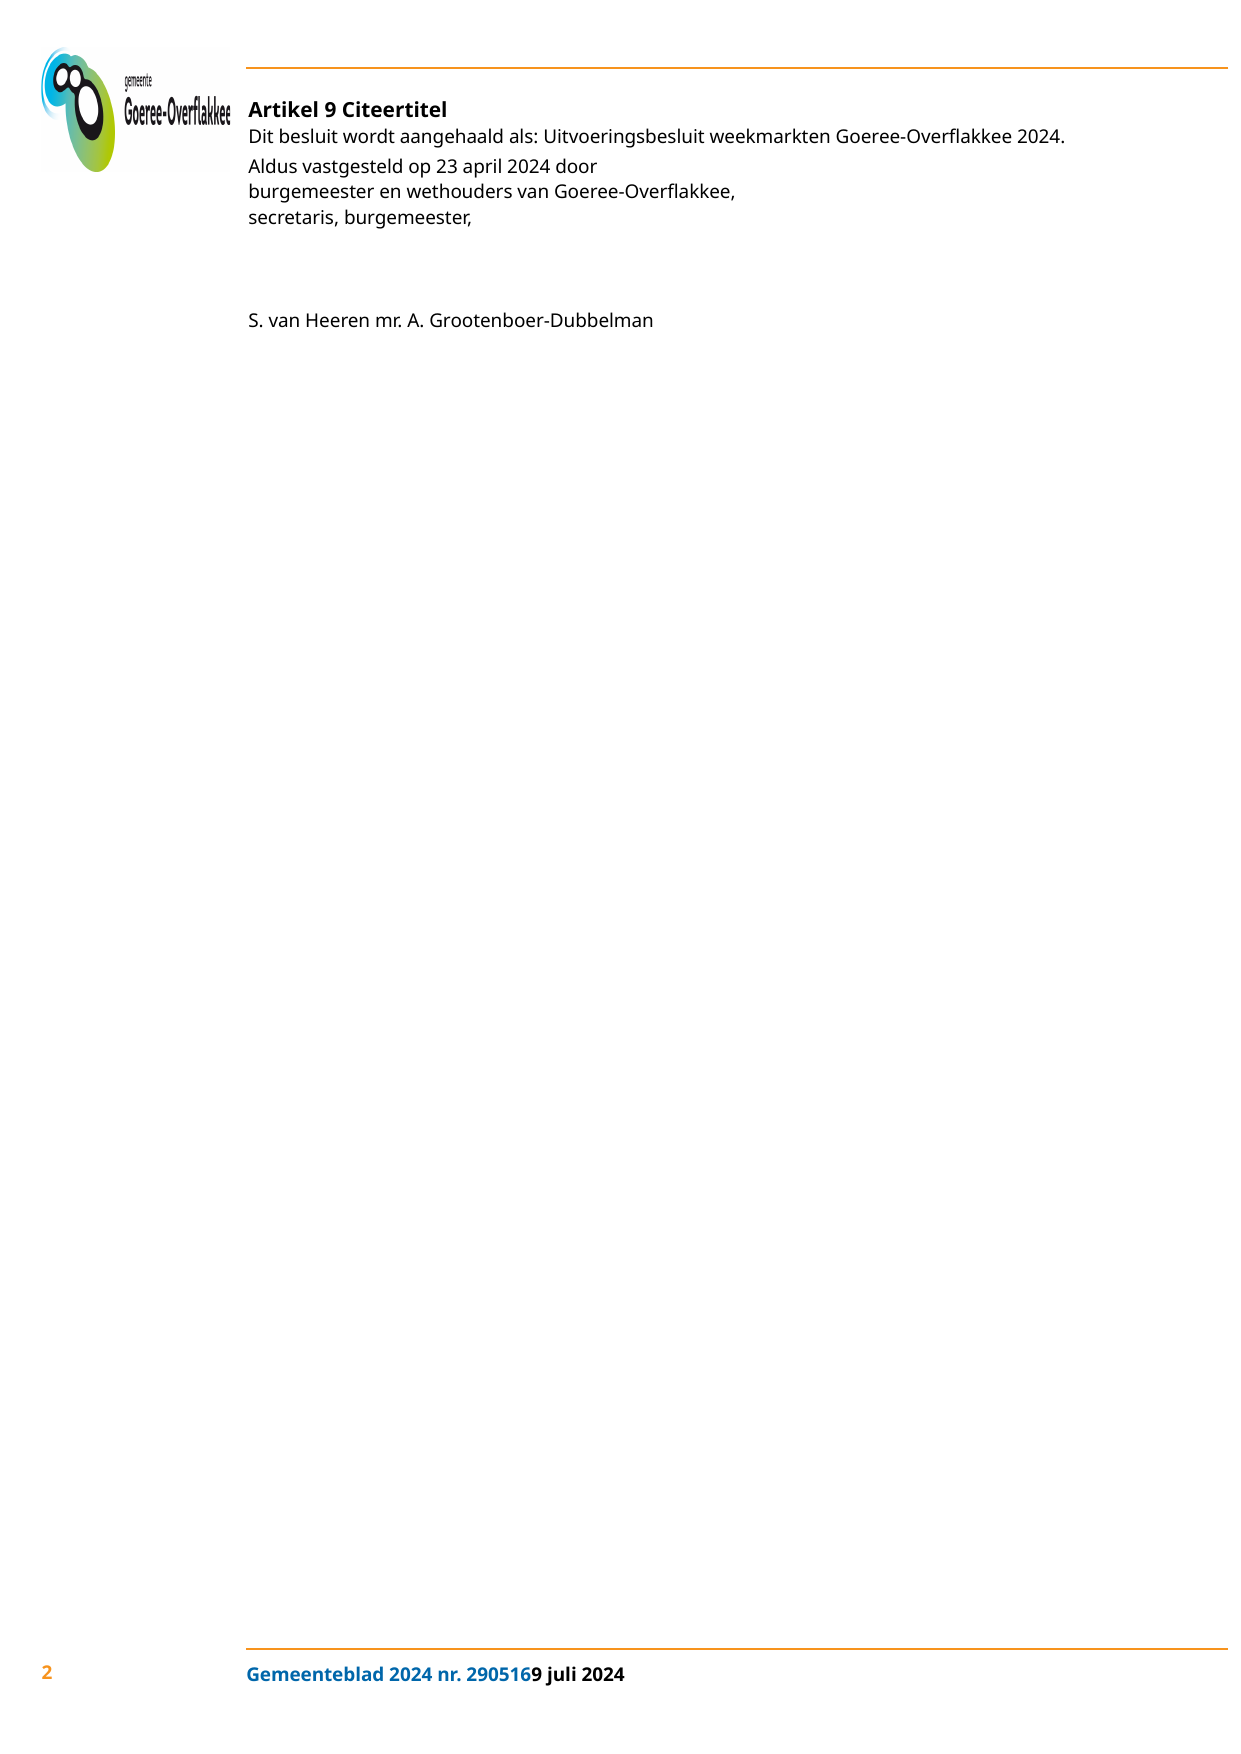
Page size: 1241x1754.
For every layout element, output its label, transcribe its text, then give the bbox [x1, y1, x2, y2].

text Aldus vastgesteld op 23 april 2024 door [248, 153, 1152, 178]
picture [41, 47, 231, 172]
text burgemeester en wethouders van Goeree-Overflakkee, [248, 178, 1152, 204]
text S. van Heeren mr. A. Grootenboer-Dubbelman [248, 307, 1152, 333]
text Artikel 9 Citeertitel [248, 95, 1152, 123]
text Dit besluit wordt aangehaald als: Uitvoeringsbesluit weekmarkten Goeree-Overflakkee 2024. [248, 123, 1152, 149]
text secretaris, burgemeester, [248, 204, 1152, 230]
